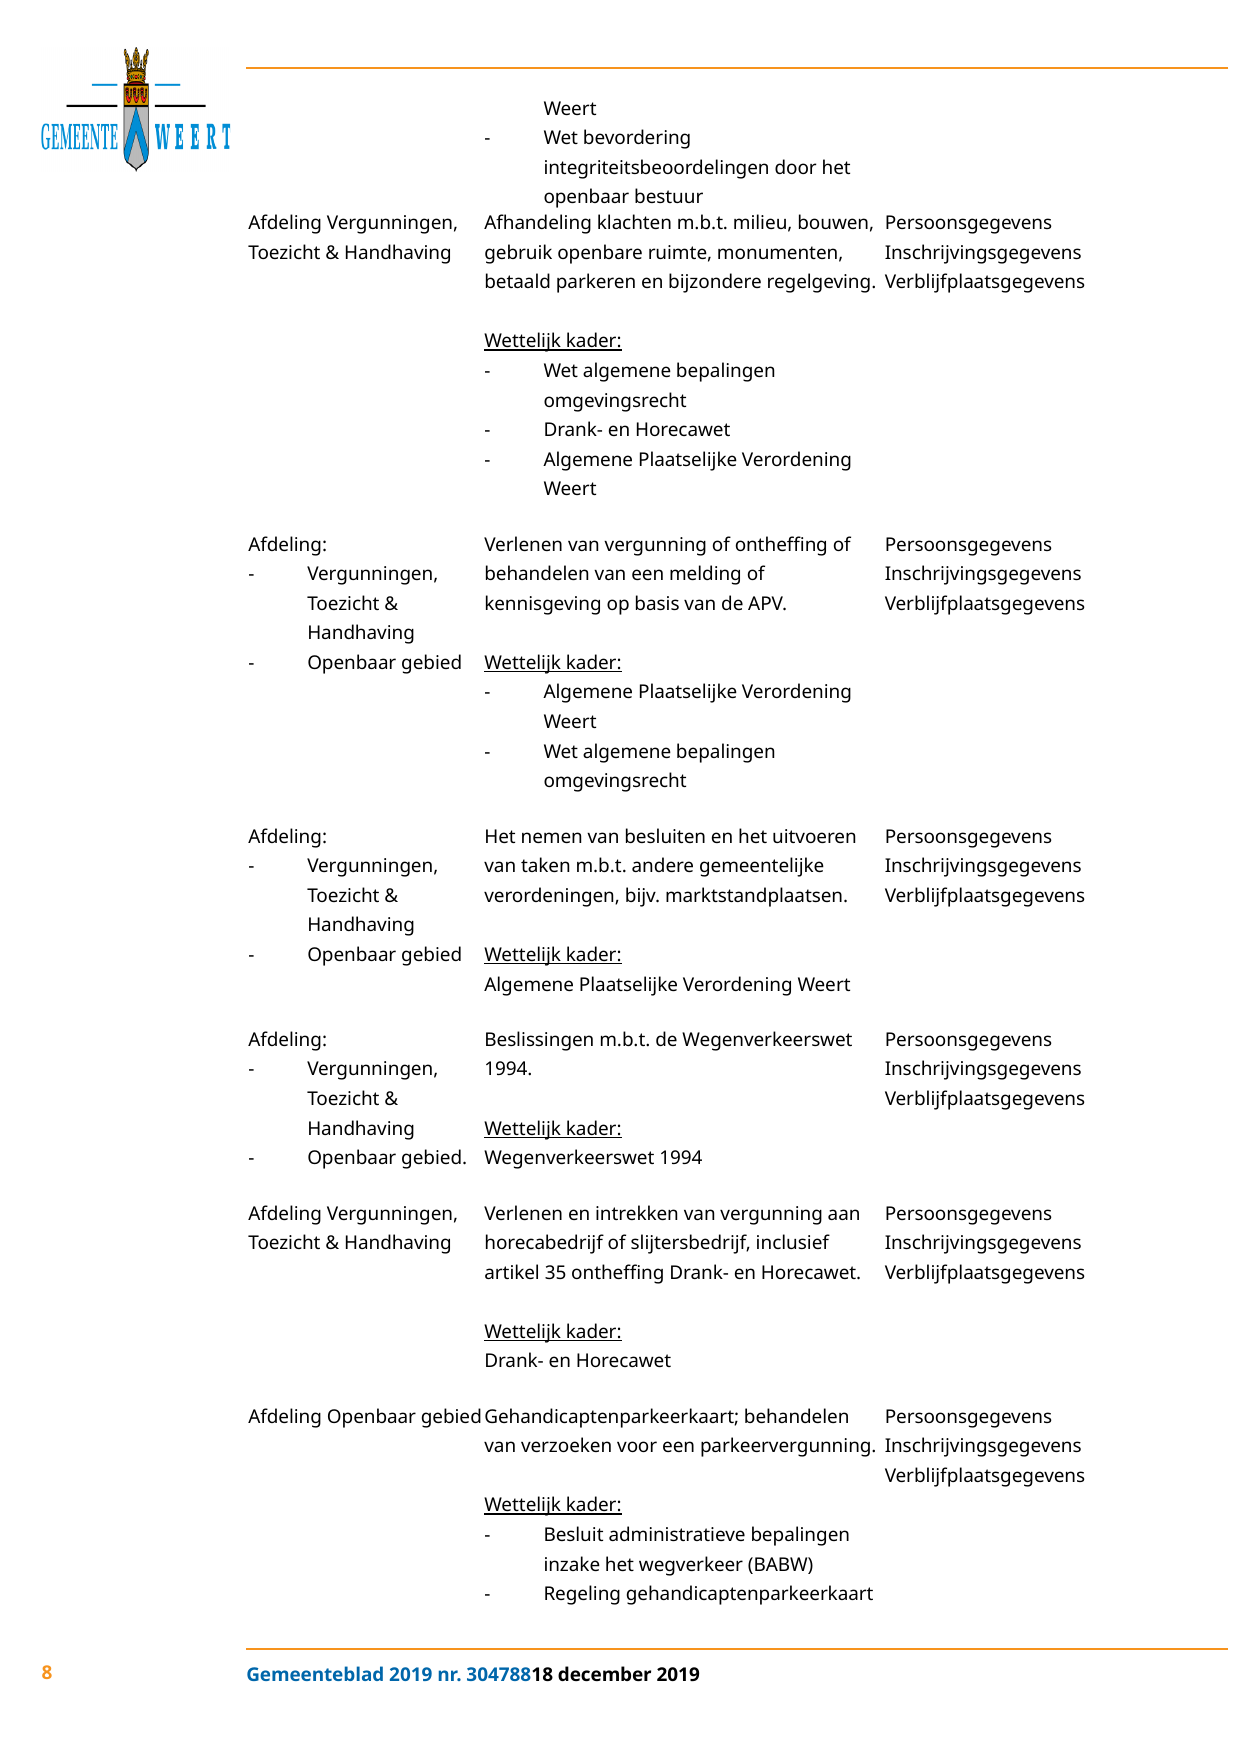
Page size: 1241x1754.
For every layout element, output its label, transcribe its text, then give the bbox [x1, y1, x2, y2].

table_cell Persoonsgegevens Inschrijvingsgegevens Verblijfplaatsgegevens [885, 531, 1152, 823]
table_cell Afhandeling klachten m.b.t. milieu, bouwen, gebruik openbare ruimte, monumenten, betaald parkeren en bijzondere regelgeving. Wettelijk kader: Wet algemene bepalingen omgevingsrecht Drank- en Horecawet Algemene Plaatselijke Verordening Weert [484, 209, 884, 531]
table_cell Afdeling: Vergunningen, Toezicht & Handhaving Openbaar gebied. [248, 1026, 484, 1200]
table_cell Afdeling Vergunningen, Toezicht & Handhaving [248, 1200, 484, 1403]
table_cell Weert Wet bevordering integriteitsbeoordelingen door het openbaar bestuur [484, 95, 884, 209]
table_cell Het nemen van besluiten en het uitvoeren van taken m.b.t. andere gemeentelijke verordeningen, bijv. marktstandplaatsen. Wettelijk kader: Algemene Plaatselijke Verordening Weert [484, 823, 884, 1026]
table_cell Persoonsgegevens Inschrijvingsgegevens Verblijfplaatsgegevens [885, 209, 1152, 531]
table_cell Afdeling Openbaar gebied [248, 1403, 484, 1606]
table_cell Persoonsgegevens Inschrijvingsgegevens Verblijfplaatsgegevens [885, 1200, 1152, 1403]
table_cell Persoonsgegevens Inschrijvingsgegevens Verblijfplaatsgegevens [885, 1026, 1152, 1200]
table_cell Persoonsgegevens Inschrijvingsgegevens Verblijfplaatsgegevens [885, 1403, 1152, 1606]
table_cell Beslissingen m.b.t. de Wegenverkeerswet 1994. Wettelijk kader: Wegenverkeerswet 1994 [484, 1026, 884, 1200]
picture [41, 47, 231, 172]
table_cell Afdeling Vergunningen, Toezicht & Handhaving [248, 209, 484, 531]
table_cell Verlenen en intrekken van vergunning aan horecabedrijf of slijtersbedrijf, inclusief artikel 35 ontheffing Drank- en Horecawet. Wettelijk kader: Drank- en Horecawet [484, 1200, 884, 1403]
table_cell Afdeling: Vergunningen, Toezicht & Handhaving Openbaar gebied [248, 531, 484, 823]
table_cell Verlenen van vergunning of ontheffing of behandelen van een melding of kennisgeving op basis van de APV. Wettelijk kader: Algemene Plaatselijke Verordening Weert Wet algemene bepalingen omgevingsrecht [484, 531, 884, 823]
table_cell Gehandicaptenparkeerkaart; behandelen van verzoeken voor een parkeervergunning. Wettelijk kader: Besluit administratieve bepalingen inzake het wegverkeer (BABW) Regeling gehandicaptenparkeerkaart [484, 1403, 884, 1606]
table_cell Persoonsgegevens Inschrijvingsgegevens Verblijfplaatsgegevens [885, 823, 1152, 1026]
table_cell Afdeling: Vergunningen, Toezicht & Handhaving Openbaar gebied [248, 823, 484, 1026]
table_cell [885, 95, 1152, 209]
table_cell [248, 95, 484, 209]
